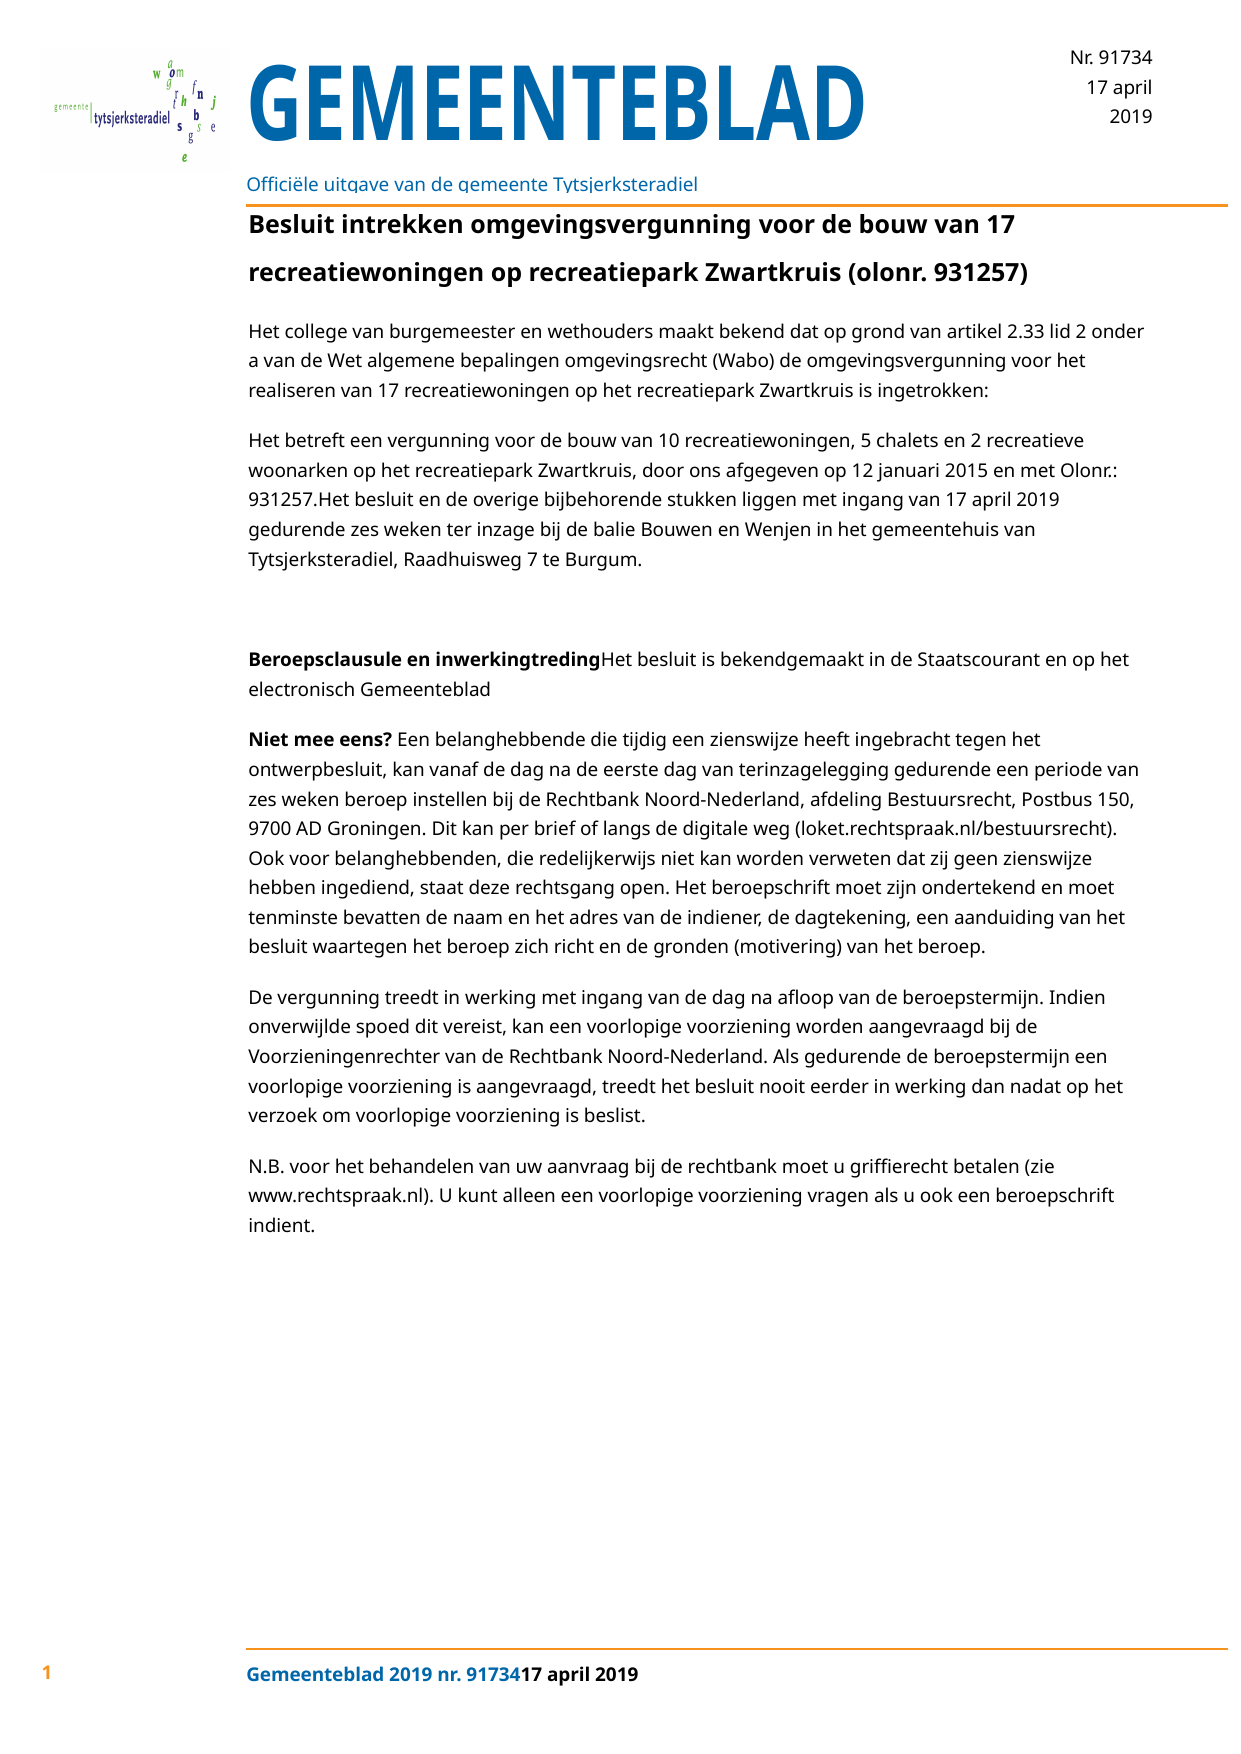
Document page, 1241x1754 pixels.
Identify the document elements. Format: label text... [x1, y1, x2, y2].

text Niet mee eens? Een belanghebbende die tijdig een zienswijze heeft ingebracht tegen het ontwerpbesluit, kan vanaf de dag na de eerste dag van terinzagelegging gedurende een periode van zes weken beroep instellen bij de Rechtbank Noord-Nederland, afdeling Bestuursrecht, Postbus 150, 9700 AD Groningen. Dit kan per brief of langs de digitale weg (loket.rechtspraak.nl/bestuursrecht). Ook voor belanghebbenden, die redelijkerwijs niet kan worden verweten dat zij geen zienswijze hebben ingediend, staat deze rechtsgang open. Het beroepschrift moet zijn ondertekend en moet tenminste bevatten de naam en het adres van de indiener, de dagtekening, een aanduiding van het besluit waartegen het beroep zich richt en de gronden (motivering) van het beroep. [248, 727, 1152, 959]
text Het betreft een vergunning voor de bouw van 10 recreatiewoningen, 5 chalets en 2 recreatieve woonarken op het recreatiepark Zwartkruis, door ons afgegeven op 12 januari 2015 en met Olonr.: 931257.Het besluit en de overige bijbehorende stukken liggen met ingang van 17 april 2019 gedurende zes weken ter inzage bij de balie Bouwen en Wenjen in het gemeentehuis van Tytsjerksteradiel, Raadhuisweg 7 te Burgum. [248, 427, 1152, 572]
picture [41, 47, 231, 172]
text Beroepsclausule en inwerkingtredingHet besluit is bekendgemaakt in de Staatscourant en op het electronisch Gemeenteblad [248, 647, 1152, 702]
text N.B. voor het behandelen van uw aanvraag bij de rechtbank moet u griffierecht betalen (zie www.rechtspraak.nl). U kunt alleen een voorlopige voorziening vragen als u ook een beroepschrift indient. [248, 1153, 1152, 1238]
text Het college van burgemeester en wethouders maakt bekend dat op grond van artikel 2.33 lid 2 onder a van de Wet algemene bepalingen omgevingsrecht (Wabo) de omgevingsvergunning voor het realiseren van 17 recreatiewoningen op het recreatiepark Zwartkruis is ingetrokken: [248, 318, 1152, 403]
text Besluit intrekken omgevingsvergunning voor de bouw van 17 recreatiewoningen op recreatiepark Zwartkruis (olonr. 931257) [248, 207, 1152, 288]
text De vergunning treedt in werking met ingang van de dag na afloop van de beroepstermijn. Indien onverwijlde spoed dit vereist, kan een voorlopige voorziening worden aangevraagd bij de Voorzieningenrechter van de Rechtbank Noord-Nederland. Als gedurende de beroepstermijn een voorlopige voorziening is aangevraagd, treedt het besluit nooit eerder in werking dan nadat op het verzoek om voorlopige voorziening is beslist. [248, 984, 1152, 1128]
